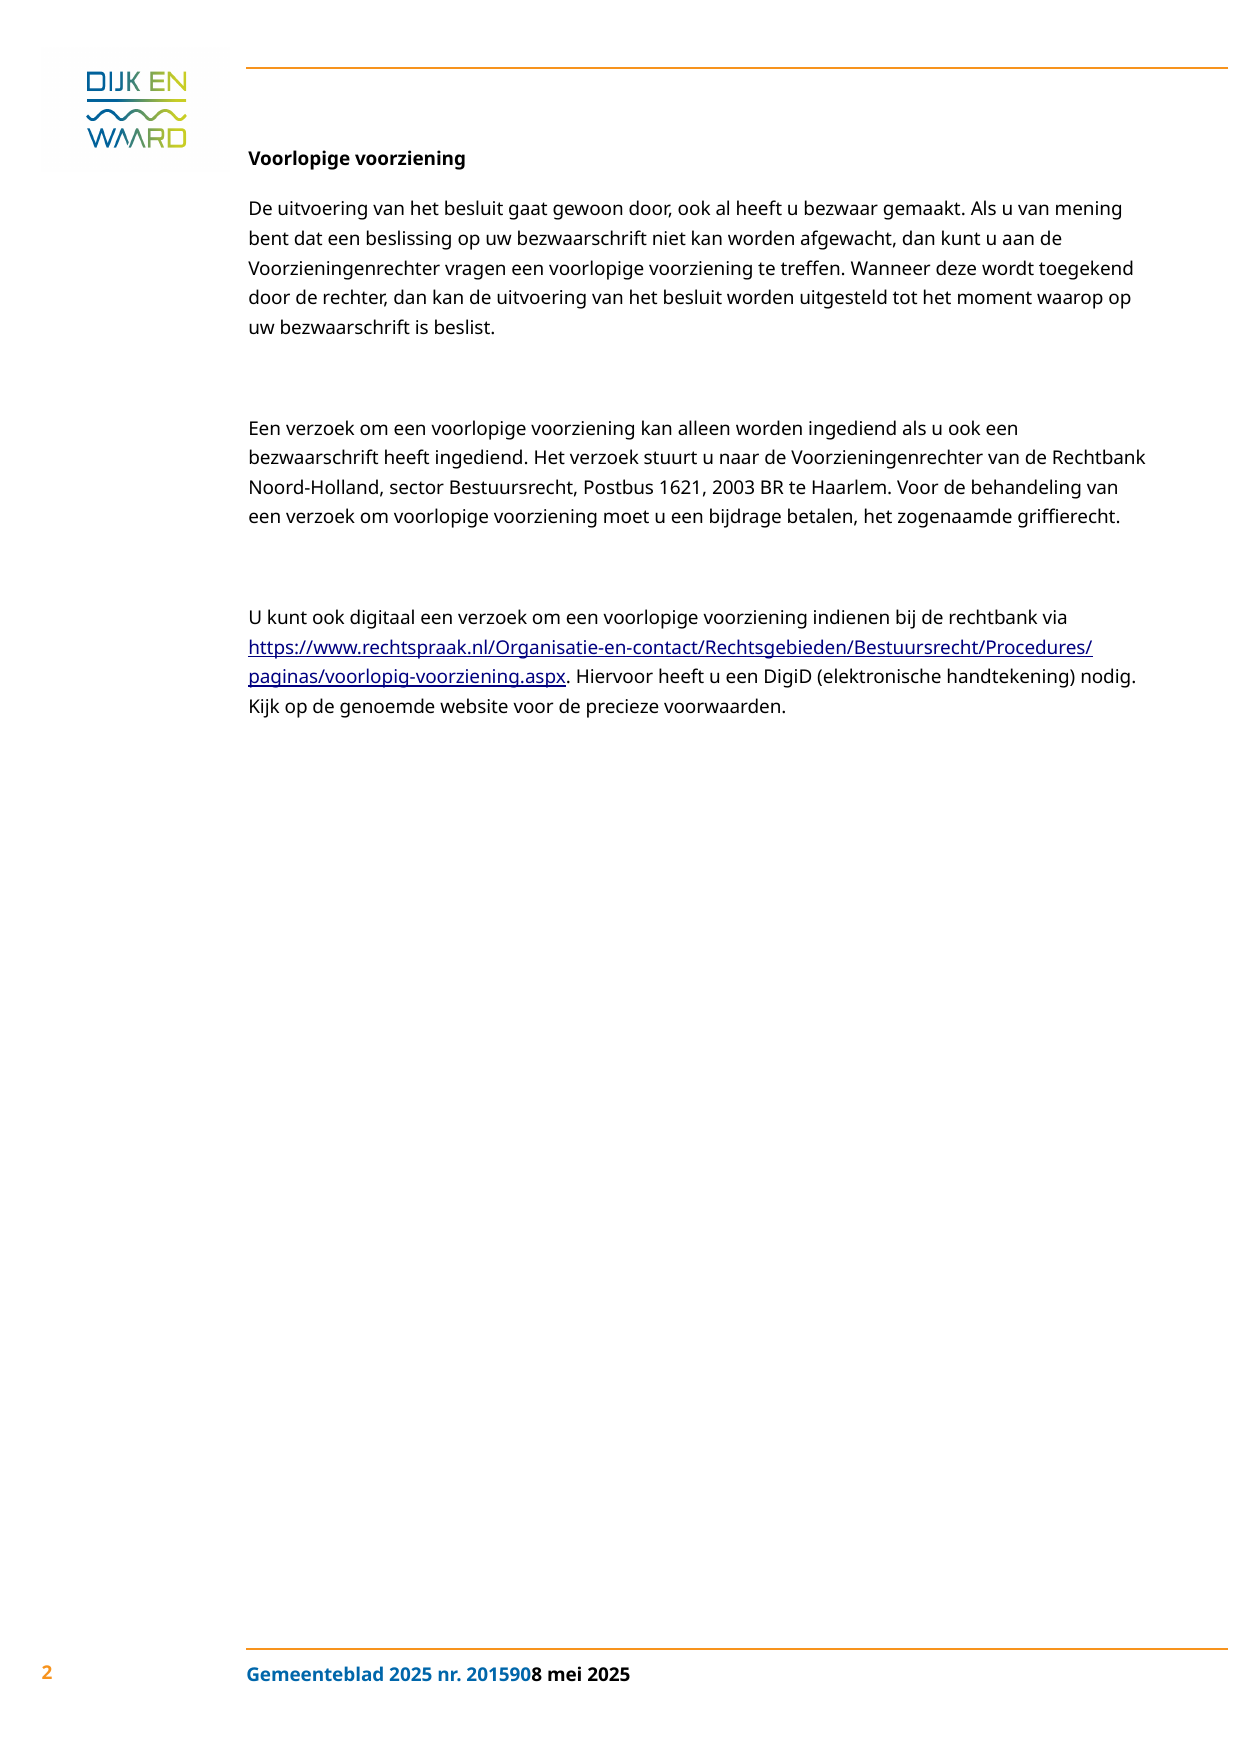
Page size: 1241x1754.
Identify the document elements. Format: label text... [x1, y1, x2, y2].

text Voorlopige voorziening [248, 145, 1152, 171]
text De uitvoering van het besluit gaat gewoon door, ook al heeft u bezwaar gemaakt. Als u van mening bent dat een beslissing op uw bezwaarschrift niet kan worden afgewacht, dan kunt u aan de Voorzieningenrechter vragen een voorlopige voorziening te treffen. Wanneer deze wordt toegekend door de rechter, dan kan de uitvoering van het besluit worden uitgesteld tot het moment waarop op uw bezwaarschrift is beslist. [248, 196, 1152, 340]
picture [41, 47, 231, 172]
text U kunt ook digitaal een verzoek om een voorlopige voorziening indienen bij de rechtbank via https://www.rechtspraak.nl/Organisatie-en-contact/Rechtsgebieden/Bestuursrecht/Procedures/paginas/voorlopig-voorziening.aspx. Hiervoor heeft u een DigiD (elektronische handtekening) nodig. Kijk op de genoemde website voor de precieze voorwaarden. [248, 604, 1152, 719]
text Een verzoek om een voorlopige voorziening kan alleen worden ingediend als u ook een bezwaarschrift heeft ingediend. Het verzoek stuurt u naar de Voorzieningenrechter van de Rechtbank Noord-Holland, sector Bestuursrecht, Postbus 1621, 2003 BR te Haarlem. Voor de behandeling van een verzoek om voorlopige voorziening moet u een bijdrage betalen, het zogenaamde griffierecht. [248, 415, 1152, 529]
